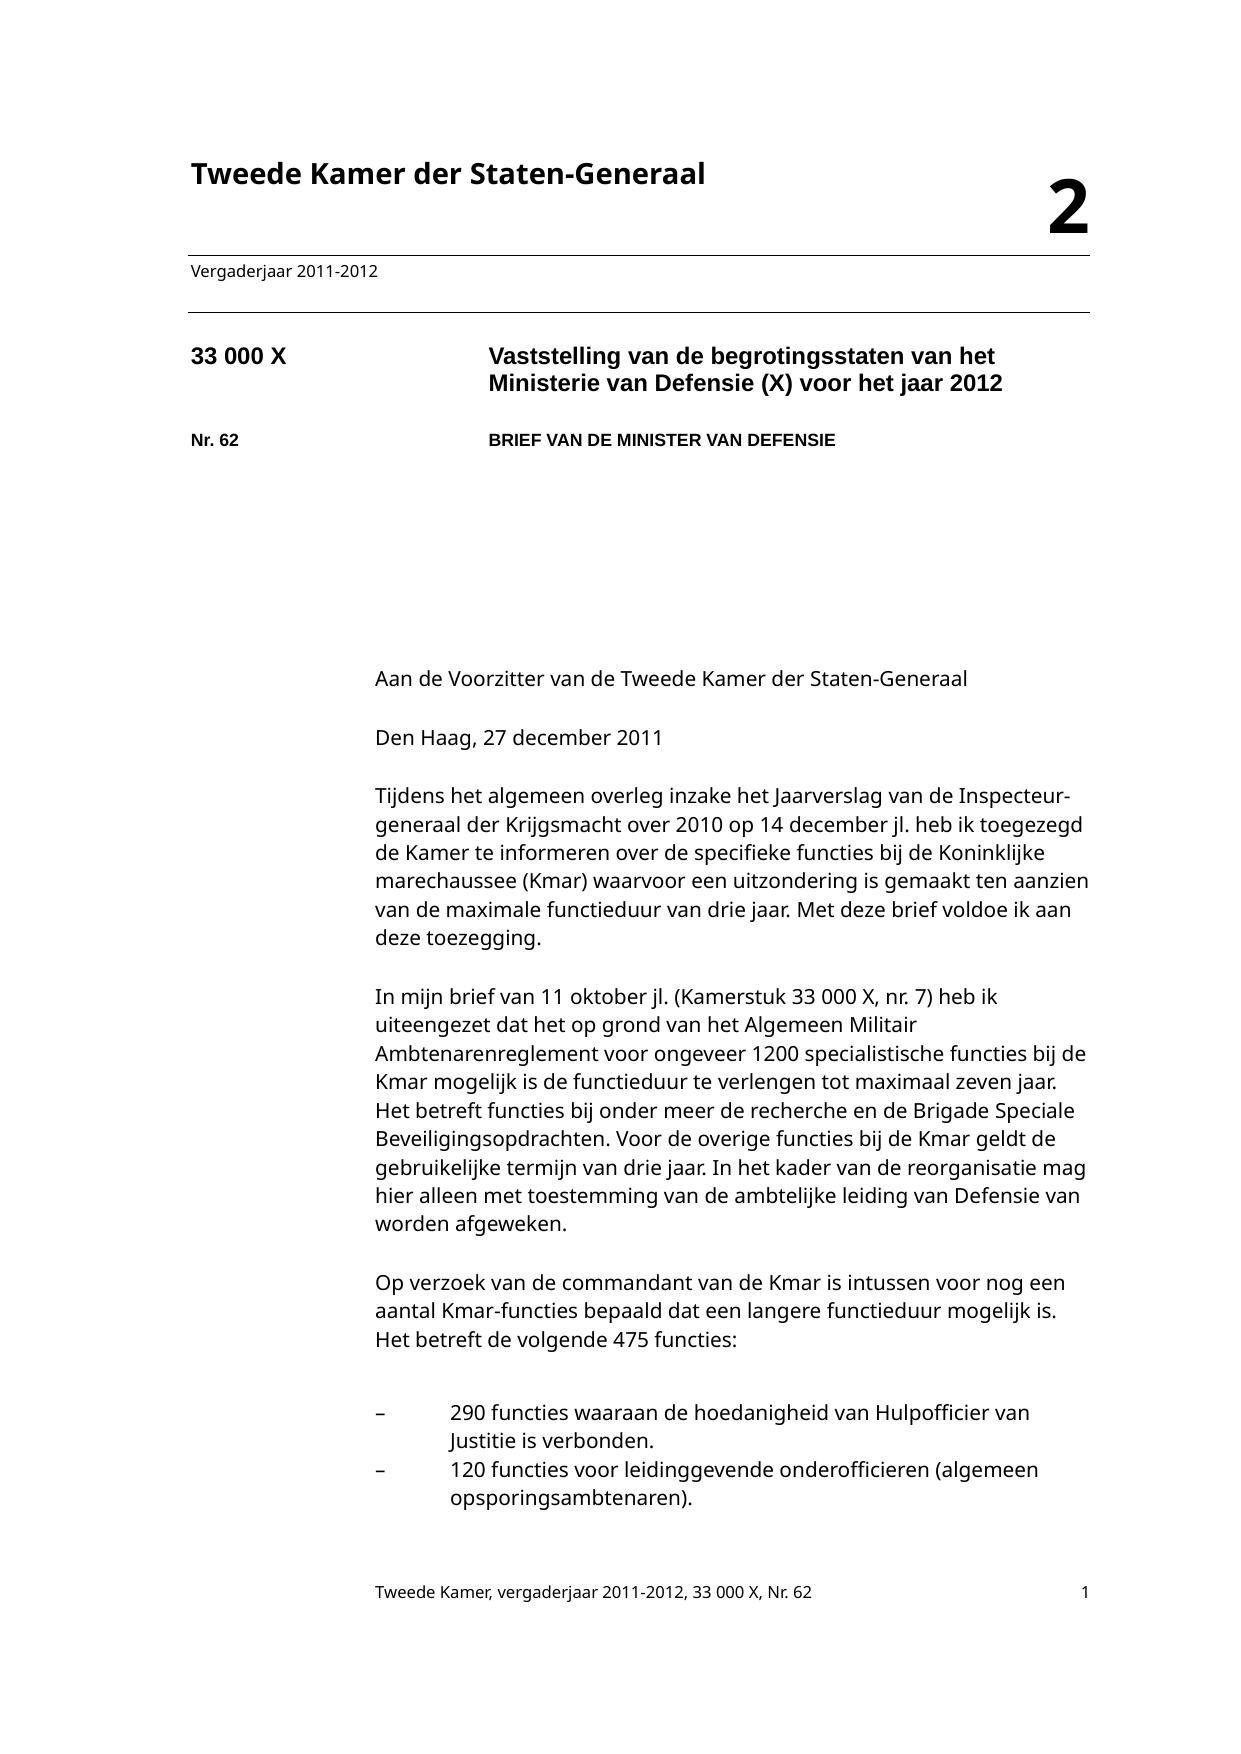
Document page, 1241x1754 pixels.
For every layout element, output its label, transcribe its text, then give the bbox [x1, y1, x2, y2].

text Den Haag, 27 december 2011 [375, 723, 1090, 751]
table_cell Vaststelling van de begrotingsstaten van het Ministerie van Defensie (X) voor het jaar 2012 [485, 339, 1090, 427]
text Aan de Voorzitter van de Tweede Kamer der Staten-Generaal [375, 664, 1090, 693]
table_cell [188, 313, 485, 339]
table_cell [485, 313, 1090, 339]
text Tijdens het algemeen overleg inzake het Jaarverslag van de Inspecteur-generaal der Krijgsmacht over 2010 op 14 december jl. heb ik toegezegd de Kamer te informeren over de specifieke functies bij de Koninklijke marechaussee (Kmar) waarvoor een uitzondering is gemaakt ten aanzien van de maximale functieduur van drie jaar. Met deze brief voldoe ik aan deze toezegging. [375, 781, 1090, 952]
text In mijn brief van 11 oktober jl. (Kamerstuk 33 000 X, nr. 7) heb ik uiteengezet dat het op grond van het Algemeen Militair Ambtenarenreglement voor ongeveer 1200 specialistische functies bij de Kmar mogelijk is de functieduur te verlengen tot maximaal zeven jaar. Het betreft functies bij onder meer de recherche en de Brigade Speciale Beveiligingsopdrachten. Voor de overige functies bij de Kmar geldt de gebruikelijke termijn van drie jaar. In het kader van de reorganisatie mag hier alleen met toestemming van de ambtelijke leiding van Defensie van worden afgeweken. [375, 982, 1090, 1238]
table_cell Vergaderjaar 2011-2012 [188, 256, 485, 312]
table_cell Nr. 62 [188, 427, 485, 546]
table_cell BRIEF VAN DE MINISTER VAN DEFENSIE [485, 427, 1090, 546]
list 290 functies waaraan de hoedanigheid van Hulpofficier van Justitie is verbonden. [375, 1398, 1090, 1455]
text Op verzoek van de commandant van de Kmar is intussen voor nog een aantal Kmar-functies bepaald dat een langere functieduur mogelijk is. Het betreft de volgende 475 functies: [375, 1268, 1090, 1353]
table_header 2 [910, 150, 1090, 255]
table_header Tweede Kamer der Staten-Generaal [188, 150, 909, 255]
table_cell 33 000 X [188, 339, 485, 427]
list 120 functies voor leidinggevende onderofficieren (algemeen opsporingsambtenaren). [375, 1455, 1090, 1512]
table_cell [485, 256, 1090, 312]
